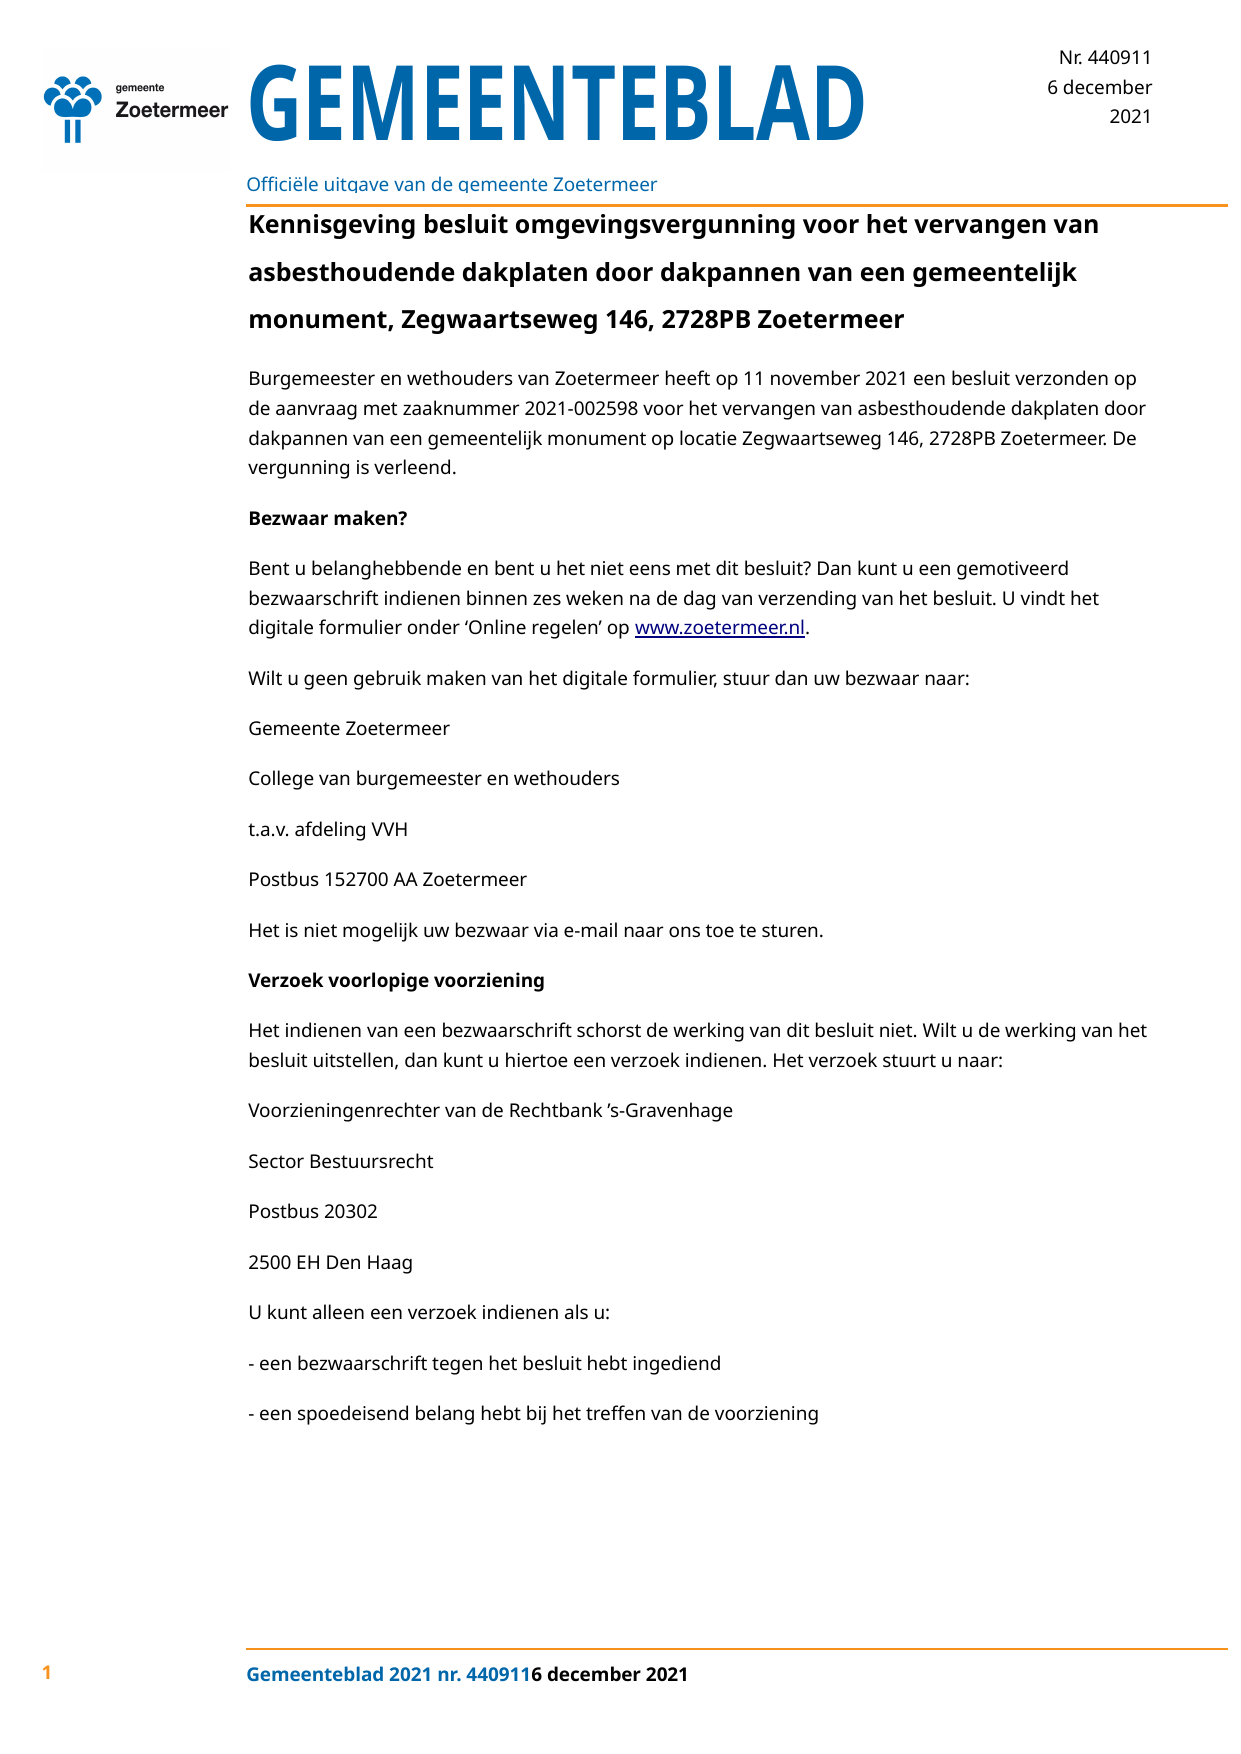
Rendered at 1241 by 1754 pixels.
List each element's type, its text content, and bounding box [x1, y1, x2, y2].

text t.a.v. afdeling VVH [248, 816, 1152, 842]
text Het is niet mogelijk uw bezwaar via e-mail naar ons toe te sturen. [248, 917, 1152, 942]
text Sector Bestuursrecht [248, 1148, 1152, 1174]
text Voorzieningenrechter van de Rechtbank ’s-Gravenhage [248, 1098, 1152, 1123]
text Kennisgeving besluit omgevingsvergunning voor het vervangen van asbesthoudende dakplaten door dakpannen van een gemeentelijk monument, Zegwaartseweg 146, 2728PB Zoetermeer [248, 207, 1152, 336]
text - een spoedeisend belang hebt bij het treffen van de voorziening [248, 1400, 1152, 1426]
text 2500 EH Den Haag [248, 1249, 1152, 1274]
text Gemeente Zoetermeer [248, 715, 1152, 741]
text Postbus 20302 [248, 1198, 1152, 1224]
text Bezwaar maken? [248, 505, 1152, 530]
text Verzoek voorlopige voorziening [248, 967, 1152, 993]
picture [41, 47, 231, 172]
text College van burgemeester en wethouders [248, 766, 1152, 791]
text Postbus 152700 AA Zoetermeer [248, 866, 1152, 892]
text Burgemeester en wethouders van Zoetermeer heeft op 11 november 2021 een besluit verzonden op de aanvraag met zaaknummer 2021-002598 voor het vervangen van asbesthoudende dakplaten door dakpannen van een gemeentelijk monument op locatie Zegwaartseweg 146, 2728PB Zoetermeer. De vergunning is verleend. [248, 366, 1152, 480]
text Het indienen van een bezwaarschrift schorst de werking van dit besluit niet. Wilt u de werking van het besluit uitstellen, dan kunt u hiertoe een verzoek indienen. Het verzoek stuurt u naar: [248, 1018, 1152, 1073]
text - een bezwaarschrift tegen het besluit hebt ingediend [248, 1350, 1152, 1375]
text Wilt u geen gebruik maken van het digitale formulier, stuur dan uw bezwaar naar: [248, 665, 1152, 690]
text U kunt alleen een verzoek indienen als u: [248, 1299, 1152, 1325]
text Bent u belanghebbende en bent u het niet eens met dit besluit? Dan kunt u een gemotiveerd bezwaarschrift indienen binnen zes weken na de dag van verzending van het besluit. U vindt het digitale formulier onder ‘Online regelen’ op www.zoetermeer.nl. [248, 555, 1152, 640]
